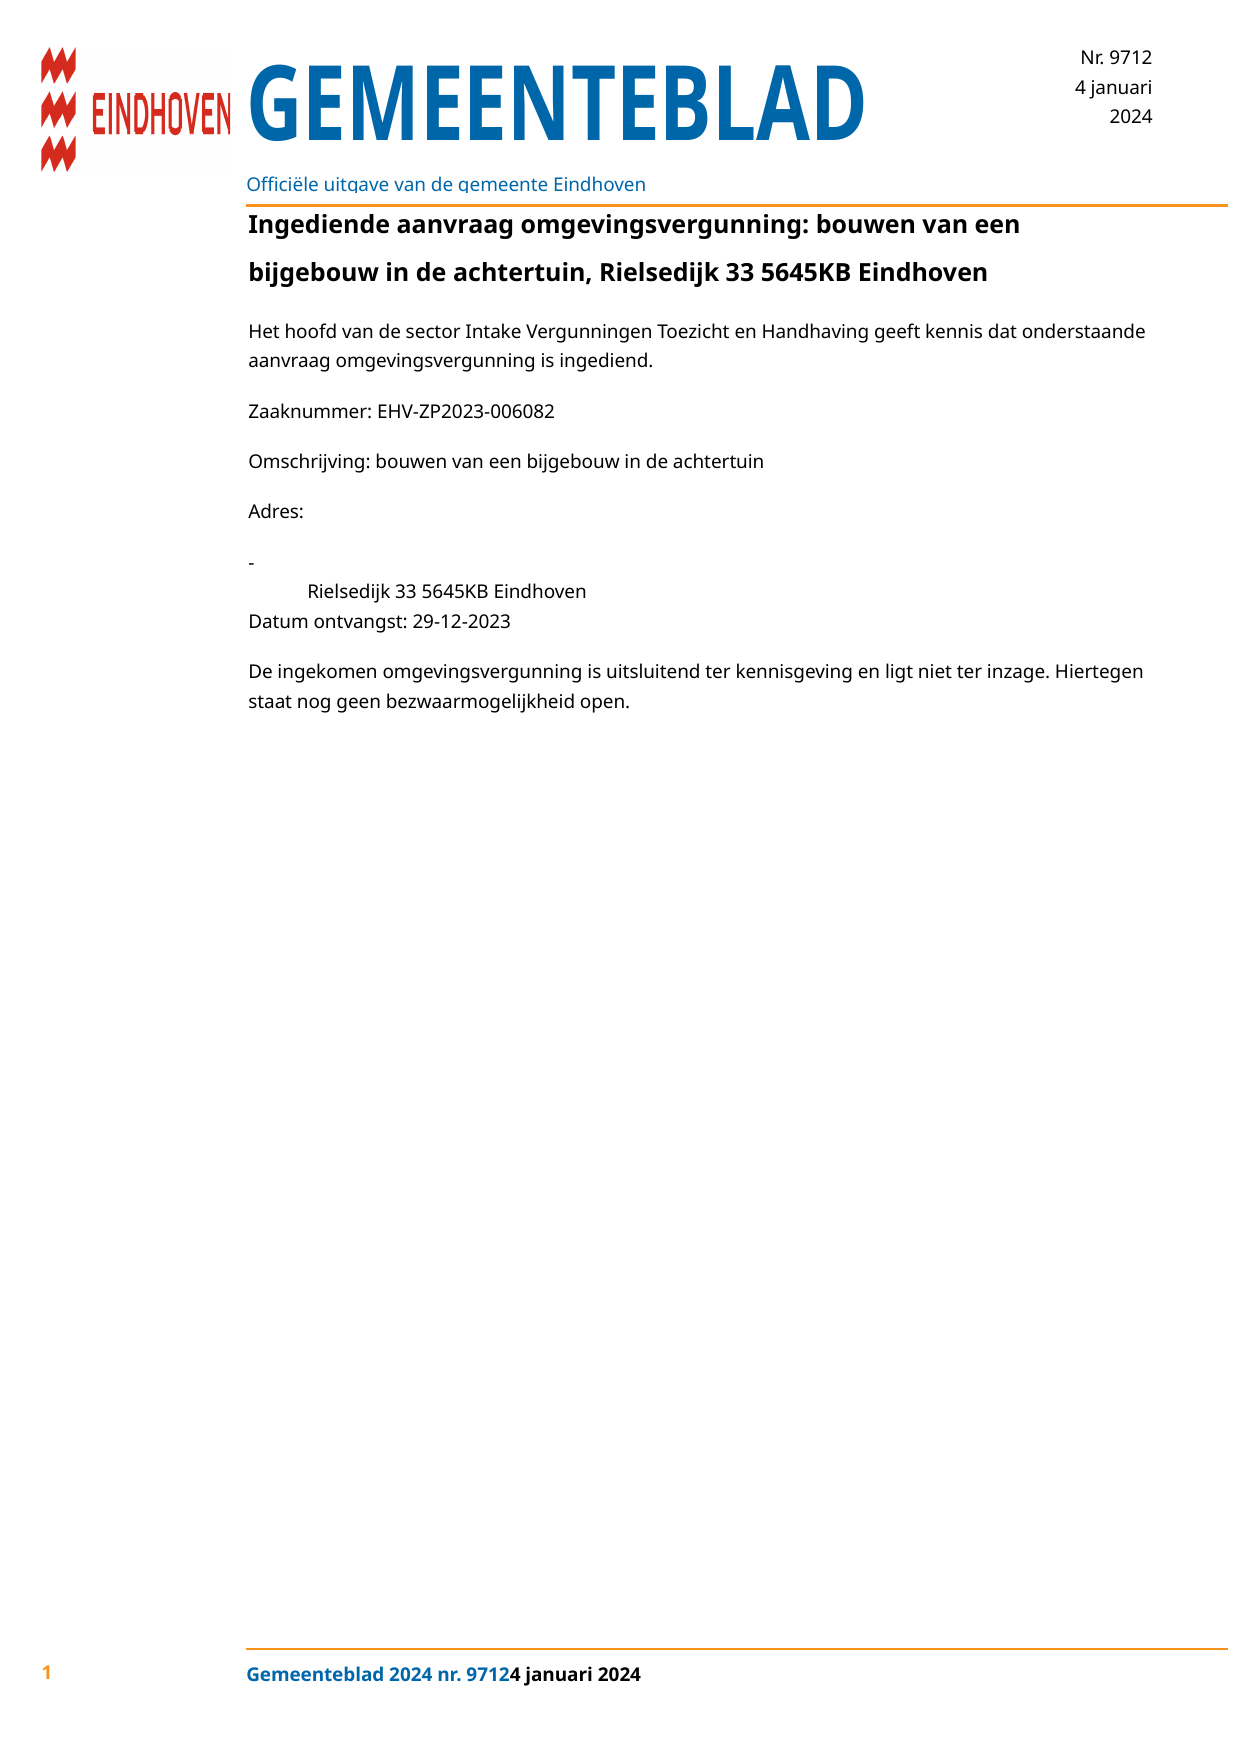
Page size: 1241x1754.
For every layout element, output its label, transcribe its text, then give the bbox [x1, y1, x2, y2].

picture [41, 47, 231, 172]
text Datum ontvangst: 29-12-2023 [248, 608, 1152, 634]
list Rielsedijk 33 5645KB Eindhoven [248, 579, 1152, 604]
text Zaaknummer: EHV-ZP2023-006082 [248, 398, 1152, 424]
text Omschrijving: bouwen van een bijgebouw in de achtertuin [248, 448, 1152, 474]
text De ingekomen omgevingsvergunning is uitsluitend ter kennisgeving en ligt niet ter inzage. Hiertegen staat nog geen bezwaarmogelijkheid open. [248, 659, 1152, 714]
text Ingediende aanvraag omgevingsvergunning: bouwen van een bijgebouw in de achtertuin, Rielsedijk 33 5645KB Eindhoven [248, 207, 1152, 288]
text Het hoofd van de sector Intake Vergunningen Toezicht en Handhaving geeft kennis dat onderstaande aanvraag omgevingsvergunning is ingediend. [248, 318, 1152, 373]
text Adres: [248, 499, 1152, 524]
